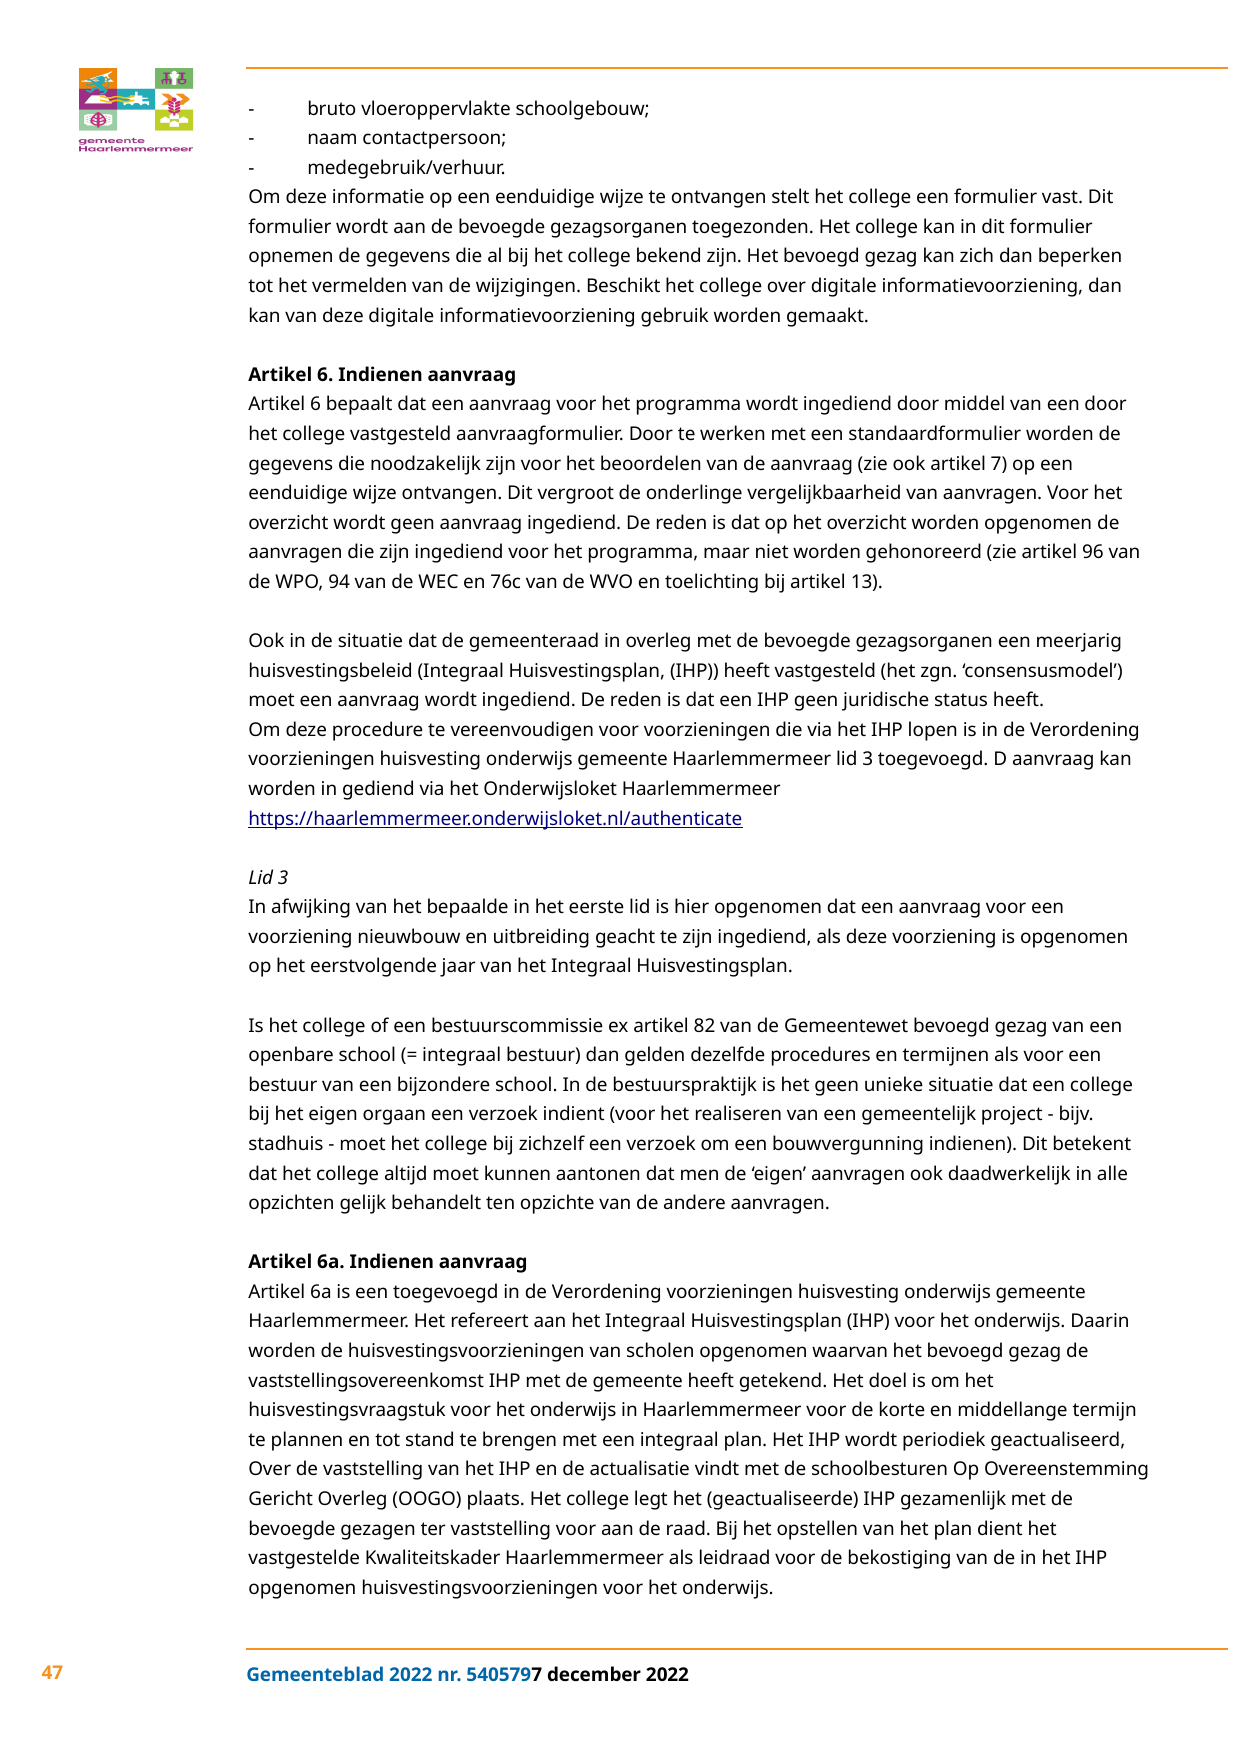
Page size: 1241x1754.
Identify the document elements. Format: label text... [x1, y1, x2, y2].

text Artikel 6 bepaalt dat een aanvraag voor het programma wordt ingediend door middel van een door het college vastgesteld aanvraagformulier. Door te werken met een standaardformulier worden de gegevens die noodzakelijk zijn voor het beoordelen van de aanvraag (zie ook artikel 7) op een eenduidige wijze ontvangen. Dit vergroot de onderlinge vergelijkbaarheid van aanvragen. Voor het overzicht wordt geen aanvraag ingediend. De reden is dat op het overzicht worden opgenomen de aanvragen die zijn ingediend voor het programma, maar niet worden gehonoreerd (zie artikel 96 van de WPO, 94 van de WEC en 76c van de WVO en toelichting bij artikel 13). [248, 391, 1152, 594]
text Artikel 6. Indienen aanvraag [248, 361, 1152, 387]
text Ook in de situatie dat de gemeenteraad in overleg met de bevoegde gezagsorganen een meerjarig huisvestingsbeleid (Integraal Huisvestingsplan, (IHP)) heeft vastgesteld (het zgn. ‘consensusmodel’) moet een aanvraag wordt ingediend. De reden is dat een IHP geen juridische status heeft. [248, 627, 1152, 712]
picture [41, 47, 231, 172]
list medegebruik/verhuur. [248, 154, 1152, 180]
text In afwijking van het bepaalde in het eerste lid is hier opgenomen dat een aanvraag voor een voorziening nieuwbouw en uitbreiding geacht te zijn ingediend, als deze voorziening is opgenomen op het eerstvolgende jaar van het Integraal Huisvestingsplan. [248, 893, 1152, 978]
text Lid 3 [248, 864, 1152, 890]
text Artikel 6a. Indienen aanvraag [248, 1248, 1152, 1274]
list naam contactpersoon; [248, 124, 1152, 150]
list bruto vloeroppervlakte schoolgebouw; [248, 95, 1152, 121]
text Is het college of een bestuurscommissie ex artikel 82 van de Gemeentewet bevoegd gezag van een openbare school (= integraal bestuur) dan gelden dezelfde procedures en termijnen als voor een bestuur van een bijzondere school. In de bestuurspraktijk is het geen unieke situatie dat een college bij het eigen orgaan een verzoek indient (voor het realiseren van een gemeentelijk project - bijv. stadhuis - moet het college bij zichzelf een verzoek om een bouwvergunning indienen). Dit betekent dat het college altijd moet kunnen aantonen dat men de ‘eigen’ aanvragen ook daadwerkelijk in alle opzichten gelijk behandelt ten opzichte van de andere aanvragen. [248, 1012, 1152, 1215]
text Om deze procedure te vereenvoudigen voor voorzieningen die via het IHP lopen is in de Verordening voorzieningen huisvesting onderwijs gemeente Haarlemmermeer lid 3 toegevoegd. D aanvraag kan worden in gediend via het Onderwijsloket Haarlemmermeer https://haarlemmermeer.onderwijsloket.nl/authenticate [248, 716, 1152, 831]
text Artikel 6a is een toegevoegd in de Verordening voorzieningen huisvesting onderwijs gemeente Haarlemmermeer. Het refereert aan het Integraal Huisvestingsplan (IHP) voor het onderwijs. Daarin worden de huisvestingsvoorzieningen van scholen opgenomen waarvan het bevoegd gezag de vaststellingsovereenkomst IHP met de gemeente heeft getekend. Het doel is om het huisvestingsvraagstuk voor het onderwijs in Haarlemmermeer voor de korte en middellange termijn te plannen en tot stand te brengen met een integraal plan. Het IHP wordt periodiek geactualiseerd, Over de vaststelling van het IHP en de actualisatie vindt met de schoolbesturen Op Overeenstemming Gericht Overleg (OOGO) plaats. Het college legt het (geactualiseerde) IHP gezamenlijk met de bevoegde gezagen ter vaststelling voor aan de raad. Bij het opstellen van het plan dient het vastgestelde Kwaliteitskader Haarlemmermeer als leidraad voor de bekostiging van de in het IHP opgenomen huisvestingsvoorzieningen voor het onderwijs. [248, 1278, 1152, 1600]
text Om deze informatie op een eenduidige wijze te ontvangen stelt het college een formulier vast. Dit formulier wordt aan de bevoegde gezagsorganen toegezonden. Het college kan in dit formulier opnemen de gegevens die al bij het college bekend zijn. Het bevoegd gezag kan zich dan beperken tot het vermelden van de wijzigingen. Beschikt het college over digitale informatievoorziening, dan kan van deze digitale informatievoorziening gebruik worden gemaakt. [248, 183, 1152, 328]
